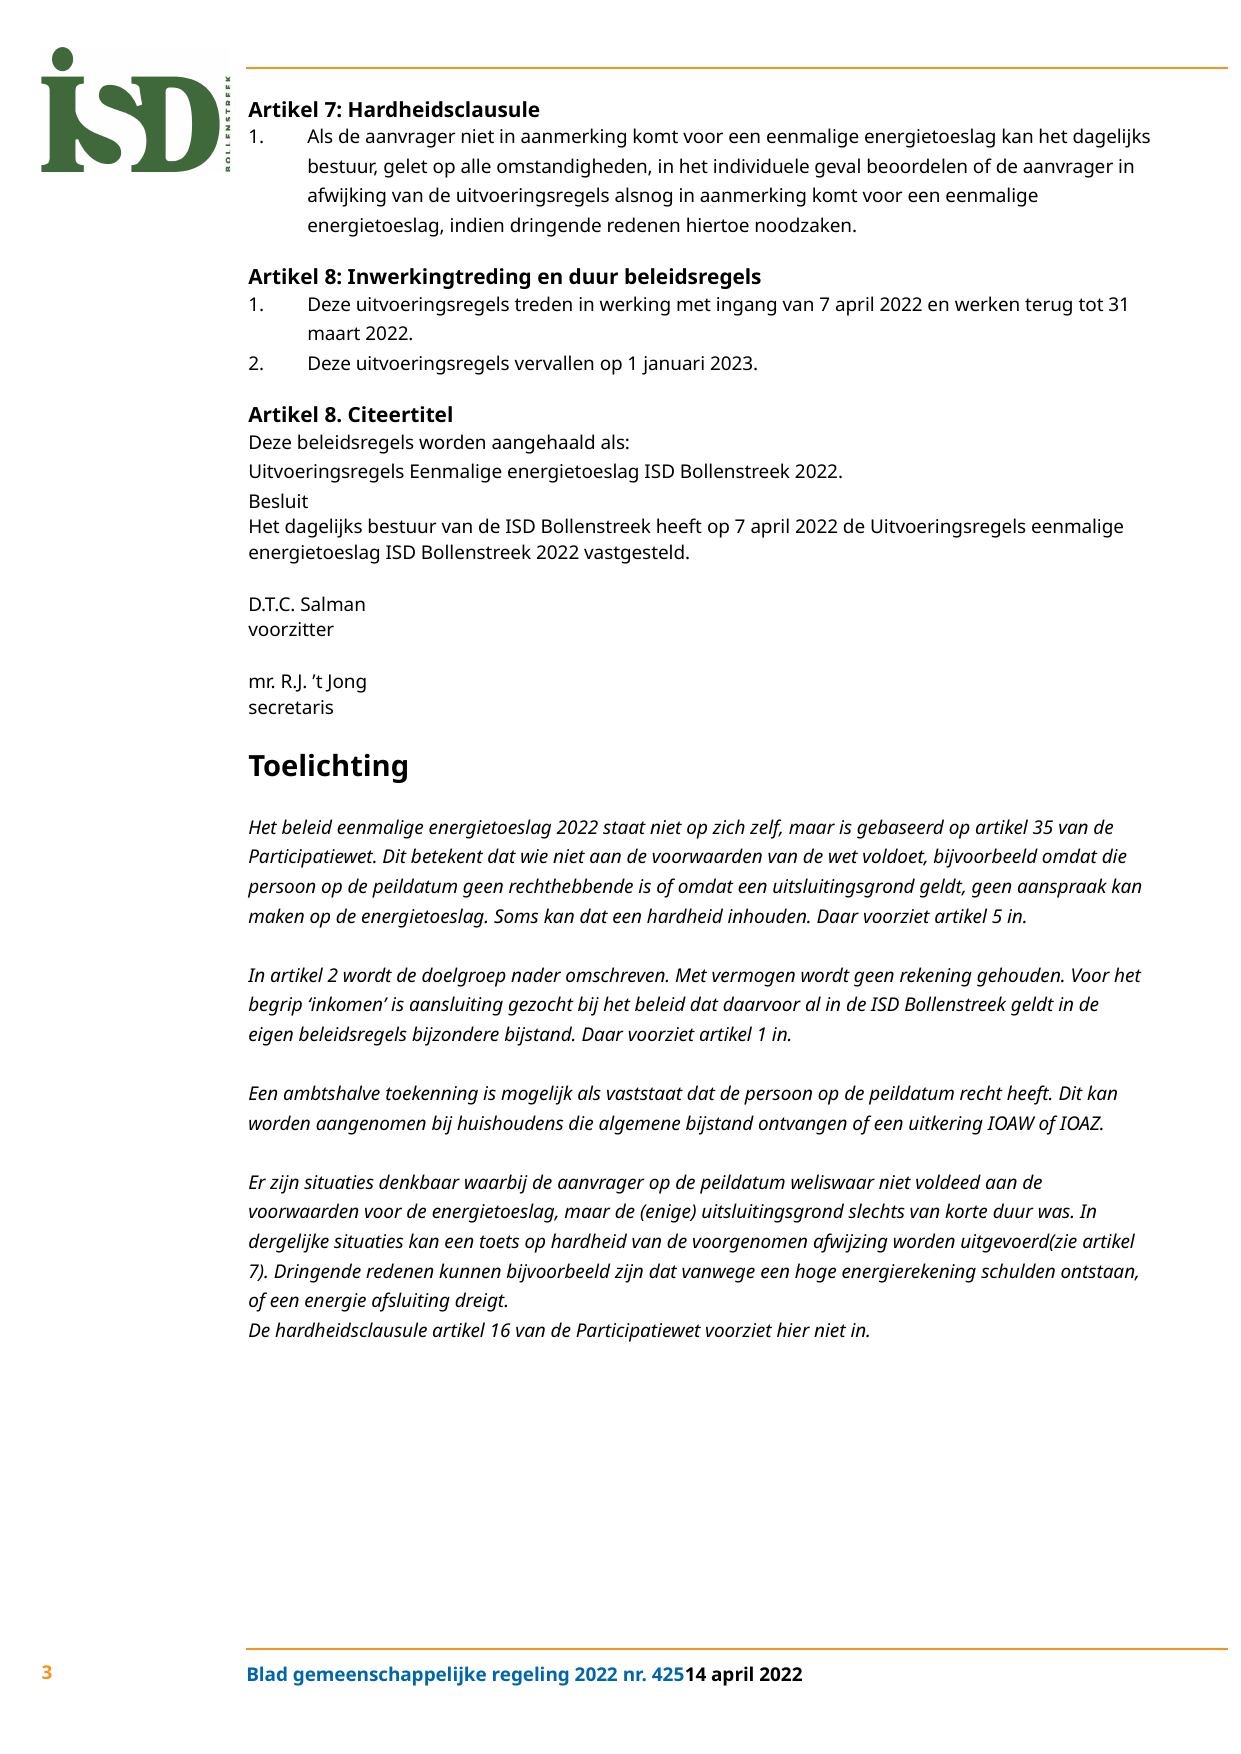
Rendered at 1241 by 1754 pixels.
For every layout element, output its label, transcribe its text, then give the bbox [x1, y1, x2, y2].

text Artikel 8: Inwerkingtreding en duur beleidsregels [248, 262, 1152, 291]
text Artikel 7: Hardheidsclausule [248, 95, 1152, 123]
text Deze beleidsregels worden aangehaald als: [248, 429, 1152, 454]
text De hardheidsclausule artikel 16 van de Participatiewet voorziet hier niet in. [248, 1317, 1152, 1343]
text voorzitter [248, 617, 1152, 642]
text Het dagelijks bestuur van de ISD Bollenstreek heeft op 7 april 2022 de Uitvoeringsregels eenmalige energietoeslag ISD Bollenstreek 2022 vastgesteld. [248, 514, 1152, 565]
list Deze uitvoeringsregels vervallen op 1 januari 2023. [248, 350, 1152, 376]
list Deze uitvoeringsregels treden in werking met ingang van 7 april 2022 en werken terug tot 31 maart 2022. [248, 291, 1152, 346]
picture [41, 47, 231, 172]
text Toelichting [248, 745, 1152, 785]
text Besluit [248, 488, 1152, 514]
text Een ambtshalve toekenning is mogelijk als vaststaat dat de persoon op de peildatum recht heeft. Dit kan worden aangenomen bij huishoudens die algemene bijstand ontvangen of een uitkering IOAW of IOAZ. [248, 1080, 1152, 1136]
text Er zijn situaties denkbaar waarbij de aanvrager op de peildatum weliswaar niet voldeed aan de voorwaarden voor de energietoeslag, maar de (enige) uitsluitingsgrond slechts van korte duur was. In dergelijke situaties kan een toets op hardheid van de voorgenomen afwijzing worden uitgevoerd(zie artikel 7). Dringende redenen kunnen bijvoorbeeld zijn dat vanwege een hoge energierekening schulden ontstaan, of een energie afsluiting dreigt. [248, 1169, 1152, 1313]
list Als de aanvrager niet in aanmerking komt voor een eenmalige energietoeslag kan het dagelijks bestuur, gelet op alle omstandigheden, in het individuele geval beoordelen of de aanvrager in afwijking van de uitvoeringsregels alsnog in aanmerking komt voor een eenmalige energietoeslag, indien dringende redenen hiertoe noodzaken. [248, 123, 1152, 238]
text mr. R.J. ’t Jong [248, 668, 1152, 694]
text secretaris [248, 694, 1152, 719]
text Het beleid eenmalige energietoeslag 2022 staat niet op zich zelf, maar is gebaseerd op artikel 35 van de Participatiewet. Dit betekent dat wie niet aan de voorwaarden van de wet voldoet, bijvoorbeeld omdat die persoon op de peildatum geen rechthebbende is of omdat een uitsluitingsgrond geldt, geen aanspraak kan maken op de energietoeslag. Soms kan dat een hardheid inhouden. Daar voorziet artikel 5 in. [248, 814, 1152, 929]
text Artikel 8. Citeertitel [248, 400, 1152, 429]
text In artikel 2 wordt de doelgroep nader omschreven. Met vermogen wordt geen rekening gehouden. Voor het begrip ‘inkomen’ is aansluiting gezocht bij het beleid dat daarvoor al in de ISD Bollenstreek geldt in de eigen beleidsregels bijzondere bijstand. Daar voorziet artikel 1 in. [248, 962, 1152, 1047]
text D.T.C. Salman [248, 591, 1152, 617]
text Uitvoeringsregels Eenmalige energietoeslag ISD Bollenstreek 2022. [248, 458, 1152, 484]
